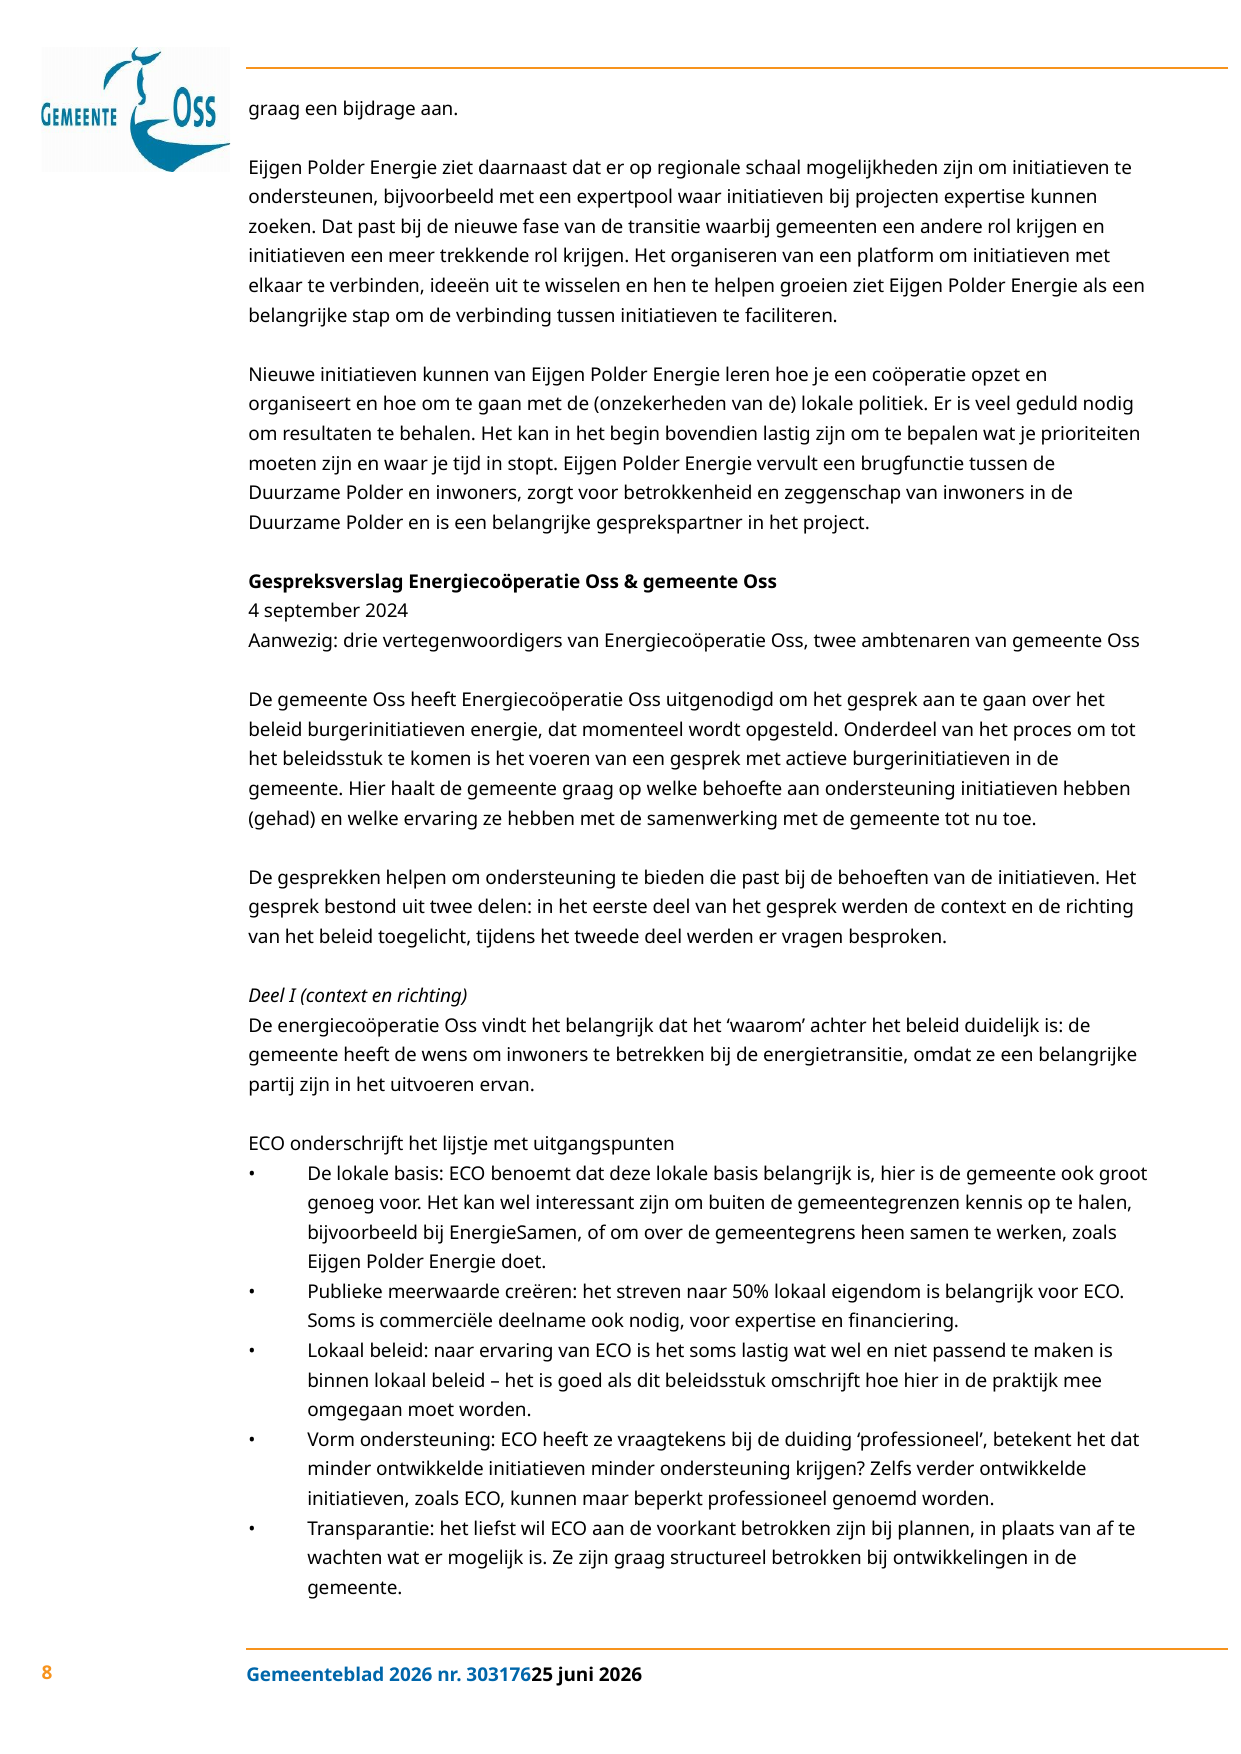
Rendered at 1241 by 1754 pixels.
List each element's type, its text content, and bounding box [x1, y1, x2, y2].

text ECO onderschrijft het lijstje met uitgangspunten [248, 1130, 1152, 1156]
picture [41, 47, 231, 172]
text Gespreksverslag Energiecoöperatie Oss & gemeente Oss [248, 568, 1152, 594]
text De gesprekken helpen om ondersteuning te bieden die past bij de behoeften van de initiatieven. Het gesprek bestond uit twee delen: in het eerste deel van het gesprek werden de context en de richting van het beleid toegelicht, tijdens het tweede deel werden er vragen besproken. [248, 864, 1152, 949]
list Publieke meerwaarde creëren: het streven naar 50% lokaal eigendom is belangrijk voor ECO. Soms is commerciële deelname ook nodig, voor expertise en financiering. [248, 1278, 1152, 1333]
text graag een bijdrage aan. [248, 95, 1152, 121]
text De energiecoöperatie Oss vindt het belangrijk dat het ‘waarom’ achter het beleid duidelijk is: de gemeente heeft de wens om inwoners te betrekken bij de energietransitie, omdat ze een belangrijke partij zijn in het uitvoeren ervan. [248, 1012, 1152, 1097]
list De lokale basis: ECO benoemt dat deze lokale basis belangrijk is, hier is de gemeente ook groot genoeg voor. Het kan wel interessant zijn om buiten de gemeentegrenzen kennis op te halen, bijvoorbeeld bij EnergieSamen, of om over de gemeentegrens heen samen te werken, zoals Eijgen Polder Energie doet. [248, 1160, 1152, 1274]
text De gemeente Oss heeft Energiecoöperatie Oss uitgenodigd om het gesprek aan te gaan over het beleid burgerinitiatieven energie, dat momenteel wordt opgesteld. Onderdeel van het proces om tot het beleidsstuk te komen is het voeren van een gesprek met actieve burgerinitiatieven in de gemeente. Hier haalt de gemeente graag op welke behoefte aan ondersteuning initiatieven hebben (gehad) en welke ervaring ze hebben met de samenwerking met de gemeente tot nu toe. [248, 686, 1152, 831]
text 4 september 2024 [248, 598, 1152, 623]
text Deel I (context en richting) [248, 982, 1152, 1008]
list Vorm ondersteuning: ECO heeft ze vraagtekens bij de duiding ‘professioneel’, betekent het dat minder ontwikkelde initiatieven minder ondersteuning krijgen? Zelfs verder ontwikkelde initiatieven, zoals ECO, kunnen maar beperkt professioneel genoemd worden. [248, 1426, 1152, 1511]
text Eijgen Polder Energie ziet daarnaast dat er op regionale schaal mogelijkheden zijn om initiatieven te ondersteunen, bijvoorbeeld met een expertpool waar initiatieven bij projecten expertise kunnen zoeken. Dat past bij de nieuwe fase van de transitie waarbij gemeenten een andere rol krijgen en initiatieven een meer trekkende rol krijgen. Het organiseren van een platform om initiatieven met elkaar te verbinden, ideeën uit te wisselen en hen te helpen groeien ziet Eijgen Polder Energie als een belangrijke stap om de verbinding tussen initiatieven te faciliteren. [248, 154, 1152, 328]
list Transparantie: het liefst wil ECO aan de voorkant betrokken zijn bij plannen, in plaats van af te wachten wat er mogelijk is. Ze zijn graag structureel betrokken bij ontwikkelingen in de gemeente. [248, 1515, 1152, 1600]
text Aanwezig: drie vertegenwoordigers van Energiecoöperatie Oss, twee ambtenaren van gemeente Oss [248, 627, 1152, 653]
list Lokaal beleid: naar ervaring van ECO is het soms lastig wat wel en niet passend te maken is binnen lokaal beleid – het is goed als dit beleidsstuk omschrijft hoe hier in de praktijk mee omgegaan moet worden. [248, 1337, 1152, 1422]
text Nieuwe initiatieven kunnen van Eijgen Polder Energie leren hoe je een coöperatie opzet en organiseert en hoe om te gaan met de (onzekerheden van de) lokale politiek. Er is veel geduld nodig om resultaten te behalen. Het kan in het begin bovendien lastig zijn om te bepalen wat je prioriteiten moeten zijn en waar je tijd in stopt. Eijgen Polder Energie vervult een brugfunctie tussen de Duurzame Polder en inwoners, zorgt voor betrokkenheid en zeggenschap van inwoners in de Duurzame Polder en is een belangrijke gesprekspartner in het project. [248, 361, 1152, 535]
